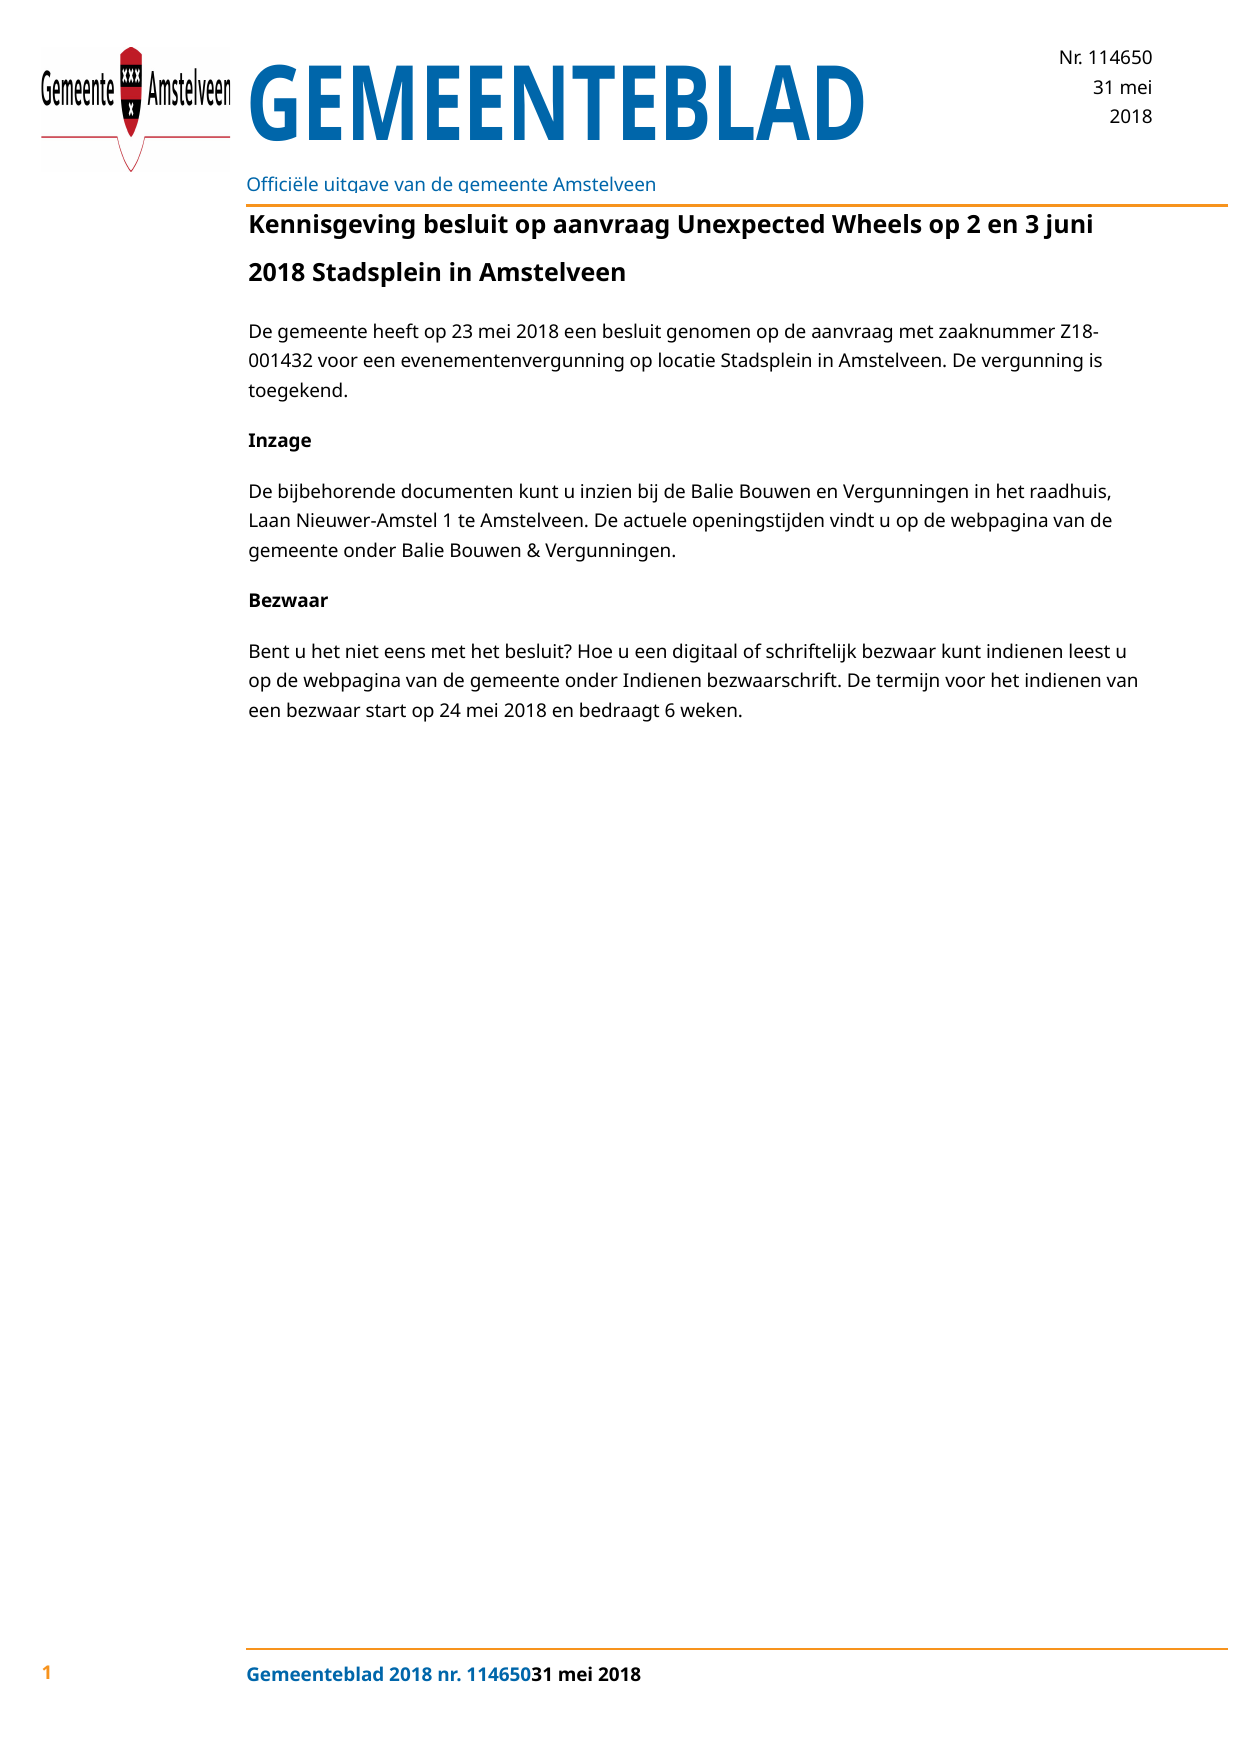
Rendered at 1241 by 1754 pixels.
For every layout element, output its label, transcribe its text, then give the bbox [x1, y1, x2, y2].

text Kennisgeving besluit op aanvraag Unexpected Wheels op 2 en 3 juni 2018 Stadsplein in Amstelveen [248, 207, 1152, 288]
text Bezwaar [248, 587, 1152, 613]
text De bijbehorende documenten kunt u inzien bij de Balie Bouwen en Vergunningen in het raadhuis, Laan Nieuwer-Amstel 1 te Amstelveen. De actuele openingstijden vindt u op de webpagina van de gemeente onder Balie Bouwen & Vergunningen. [248, 478, 1152, 563]
text De gemeente heeft op 23 mei 2018 een besluit genomen op de aanvraag met zaaknummer Z18-001432 voor een evenementenvergunning op locatie Stadsplein in Amstelveen. De vergunning is toegekend. [248, 318, 1152, 403]
text Inzage [248, 427, 1152, 453]
text Bent u het niet eens met het besluit? Hoe u een digitaal of schriftelijk bezwaar kunt indienen leest u op de webpagina van de gemeente onder Indienen bezwaarschrift. De termijn voor het indienen van een bezwaar start op 24 mei 2018 en bedraagt 6 weken. [248, 638, 1152, 723]
picture [41, 47, 231, 172]
